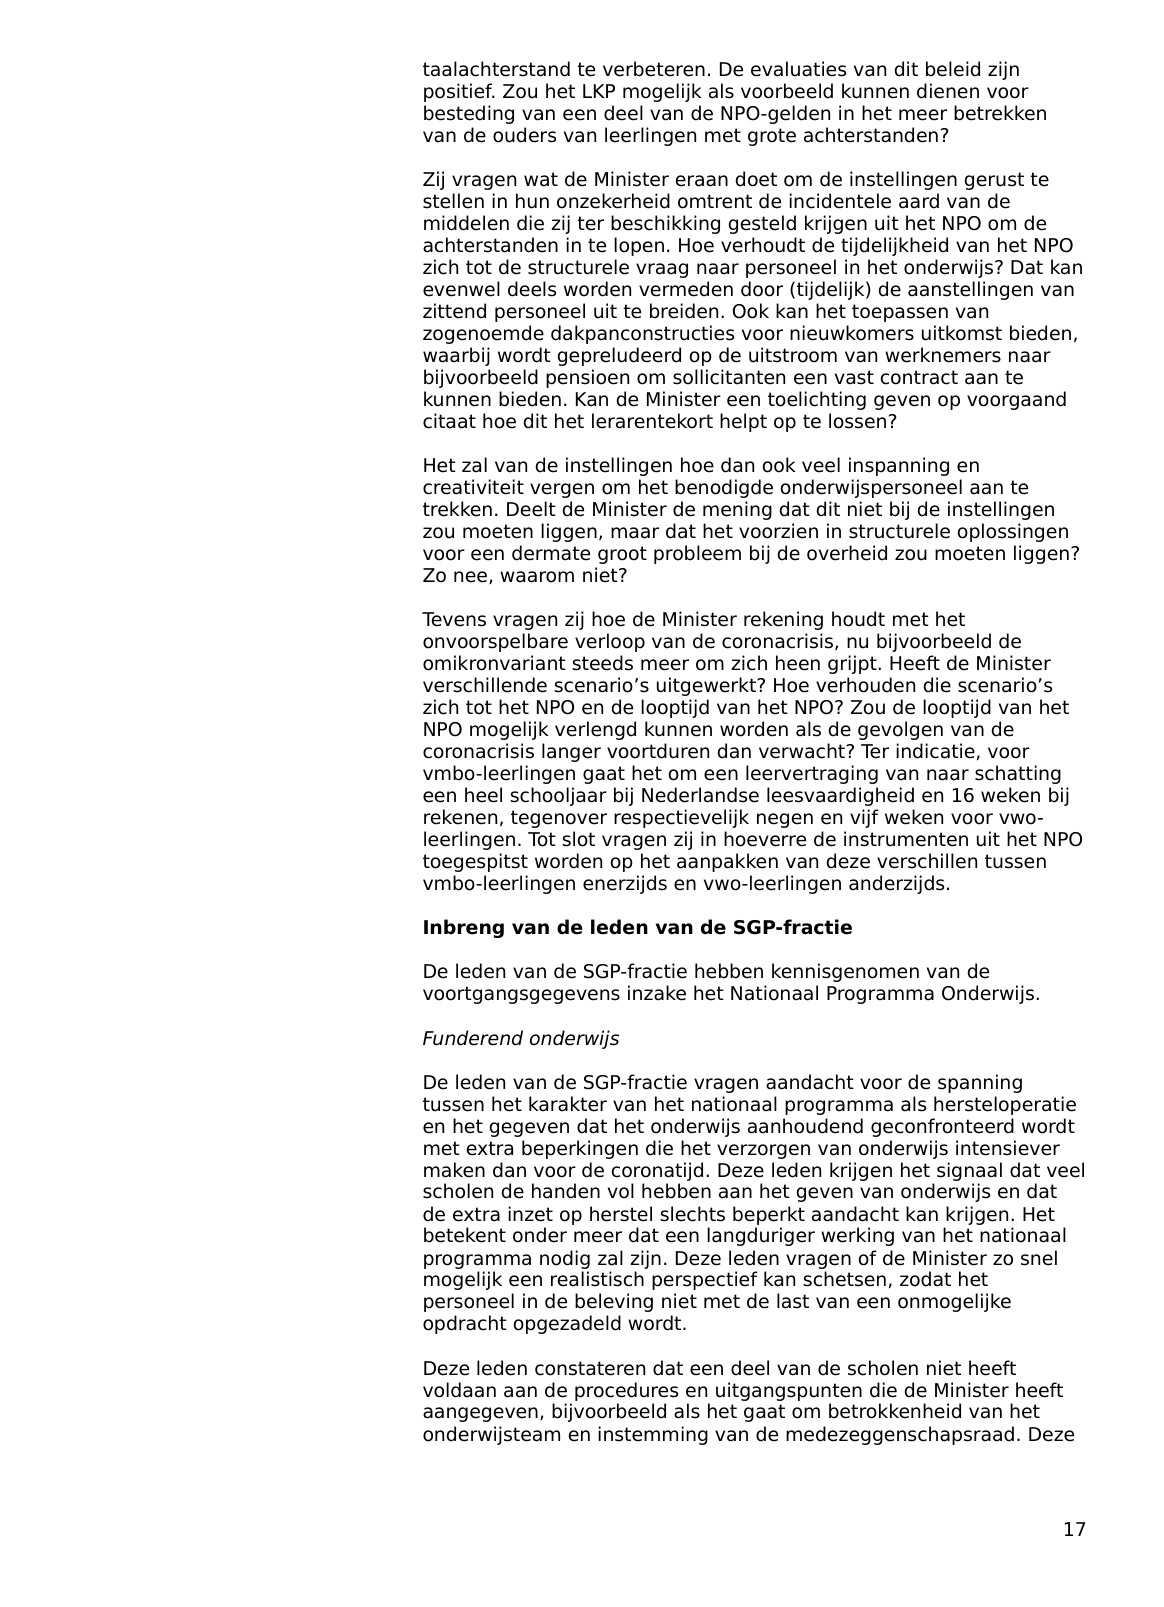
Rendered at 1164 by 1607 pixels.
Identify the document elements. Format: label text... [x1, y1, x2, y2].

text Tevens vragen zij hoe de Minister rekening houdt met het onvoorspelbare verloop van de coronacrisis, nu bijvoorbeeld de omikronvariant steeds meer om zich heen grijpt. Heeft de Minister verschillende scenario’s uitgewerkt? Hoe verhouden die scenario’s zich tot het NPO en de looptijd van het NPO? Zou de looptijd van het NPO mogelijk verlengd kunnen worden als de gevolgen van de coronacrisis langer voortduren dan verwacht? Ter indicatie, voor vmbo-leerlingen gaat het om een leervertraging van naar schatting een heel schooljaar bij Nederlandse leesvaardigheid en 16 weken bij rekenen, tegenover respectievelijk negen en vijf weken voor vwo-leerlingen. Tot slot vragen zij in hoeverre de instrumenten uit het NPO toegespitst worden op het aanpakken van deze verschillen tussen vmbo-leerlingen enerzijds en vwo-leerlingen anderzijds. [422, 609, 1087, 895]
text De leden van de SGP-fractie hebben kennisgenomen van de voortgangsgegevens inzake het Nationaal Programma Onderwijs. [422, 961, 1087, 1005]
text Het zal van de instellingen hoe dan ook veel inspanning en creativiteit vergen om het benodigde onderwijspersoneel aan te trekken. Deelt de Minister de mening dat dit niet bij de instellingen zou moeten liggen, maar dat het voorzien in structurele oplossingen voor een dermate groot probleem bij de overheid zou moeten liggen? Zo nee, waarom niet? [422, 455, 1087, 587]
text Zij vragen wat de Minister eraan doet om de instellingen gerust te stellen in hun onzekerheid omtrent de incidentele aard van de middelen die zij ter beschikking gesteld krijgen uit het NPO om de achterstanden in te lopen. Hoe verhoudt de tijdelijkheid van het NPO zich tot de structurele vraag naar personeel in het onderwijs? Dat kan evenwel deels worden vermeden door (tijdelijk) de aanstellingen van zittend personeel uit te breiden. Ook kan het toepassen van zogenoemde dakpanconstructies voor nieuwkomers uitkomst bieden, waarbij wordt gepreludeerd op de uitstroom van werknemers naar bijvoorbeeld pensioen om sollicitanten een vast contract aan te kunnen bieden. Kan de Minister een toelichting geven op voorgaand citaat hoe dit het lerarentekort helpt op te lossen? [422, 169, 1087, 433]
text taalachterstand te verbeteren. De evaluaties van dit beleid zijn positief. Zou het LKP mogelijk als voorbeeld kunnen dienen voor besteding van een deel van de NPO-gelden in het meer betrekken van de ouders van leerlingen met grote achterstanden? [422, 59, 1087, 147]
subtitle Funderend onderwijs [422, 1027, 1087, 1049]
subtitle Inbreng van de leden van de SGP-fractie [422, 917, 1087, 939]
text De leden van de SGP-fractie vragen aandacht voor de spanning tussen het karakter van het nationaal programma als hersteloperatie en het gegeven dat het onderwijs aanhoudend geconfronteerd wordt met extra beperkingen die het verzorgen van onderwijs intensiever maken dan voor de coronatijd. Deze leden krijgen het signaal dat veel scholen de handen vol hebben aan het geven van onderwijs en dat de extra inzet op herstel slechts beperkt aandacht kan krijgen. Het betekent onder meer dat een langduriger werking van het nationaal programma nodig zal zijn. Deze leden vragen of de Minister zo snel mogelijk een realistisch perspectief kan schetsen, zodat het personeel in de beleving niet met de last van een onmogelijke opdracht opgezadeld wordt. [422, 1072, 1087, 1335]
text Deze leden constateren dat een deel van de scholen niet heeft voldaan aan de procedures en uitgangspunten die de Minister heeft aangegeven, bijvoorbeeld als het gaat om betrokkenheid van het onderwijsteam en instemming van de medezeggenschapsraad. Deze [422, 1357, 1087, 1445]
